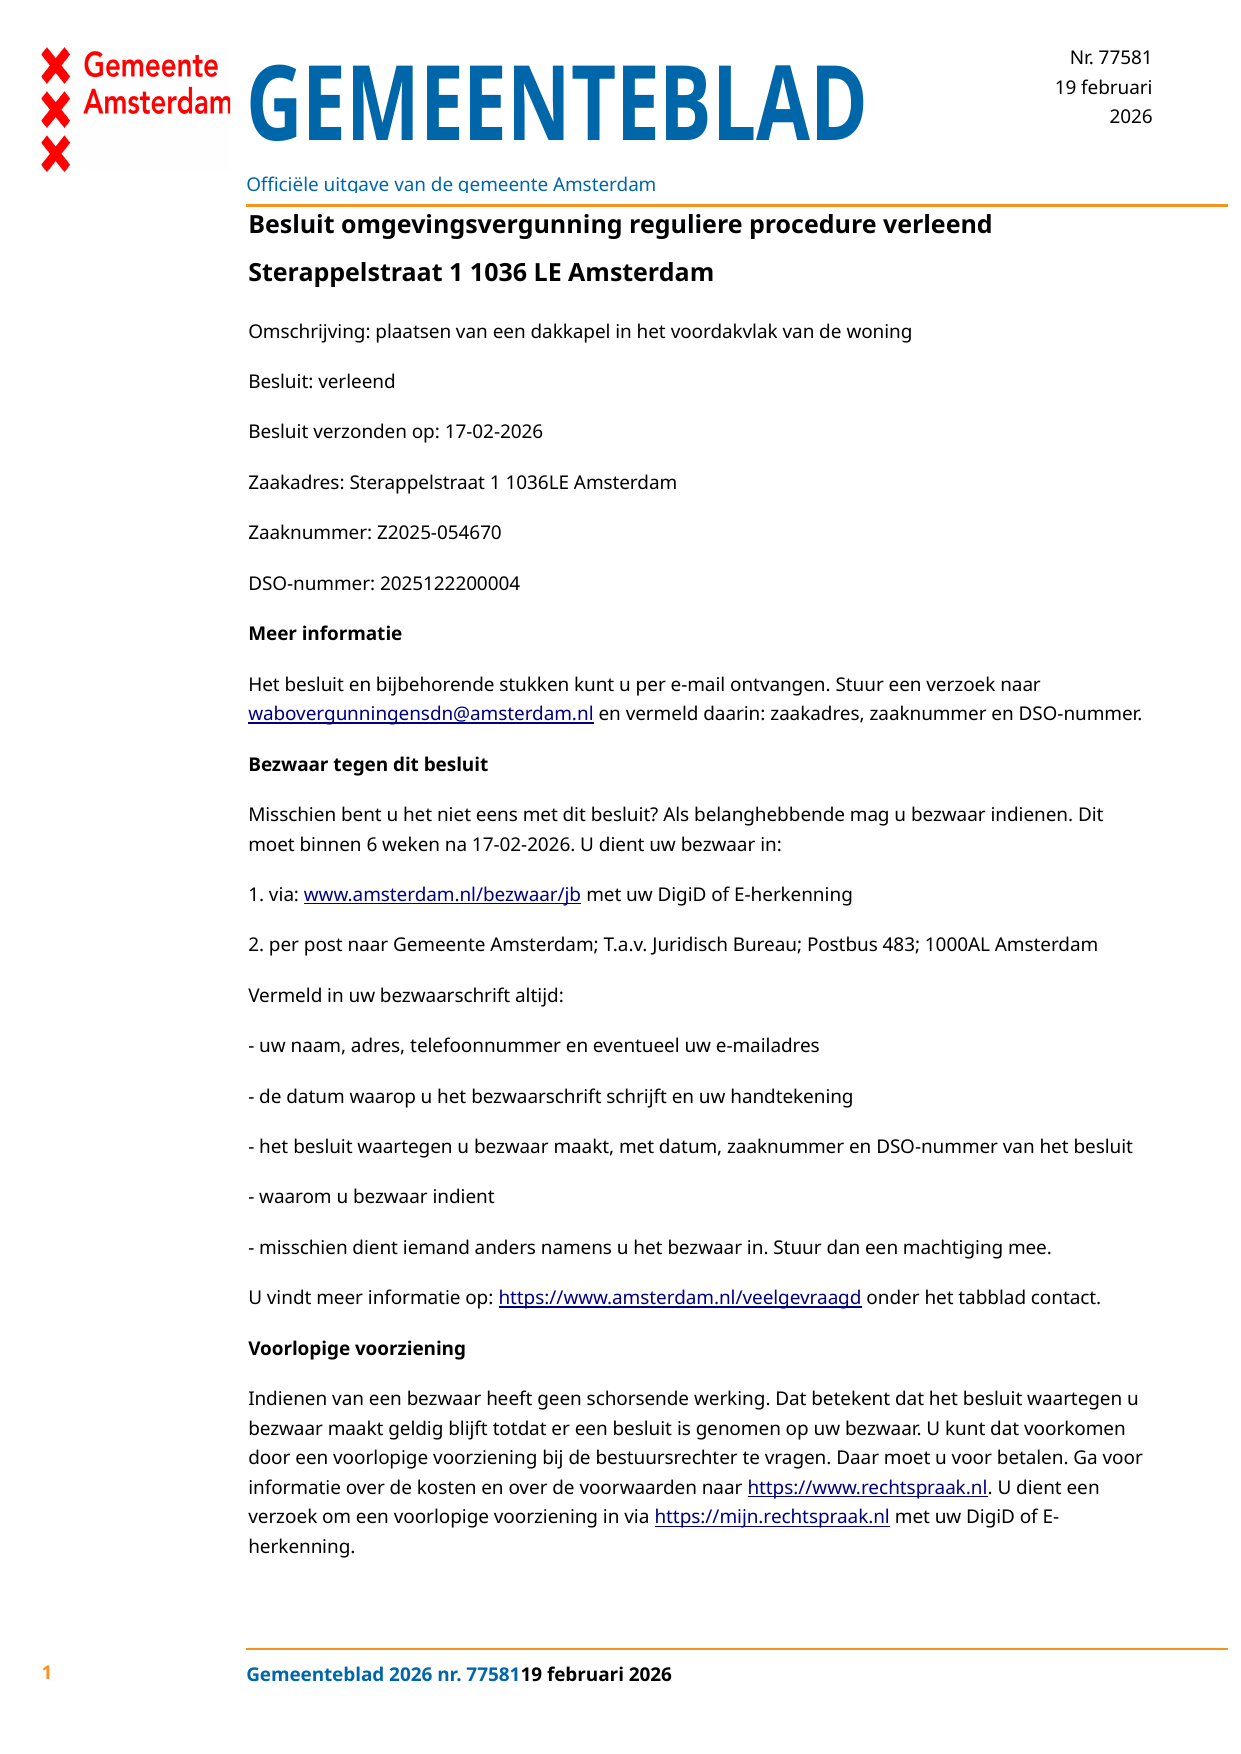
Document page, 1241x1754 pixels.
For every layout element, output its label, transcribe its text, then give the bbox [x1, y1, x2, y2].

text - uw naam, adres, telefoonnummer en eventueel uw e-mailadres [248, 1032, 1152, 1058]
text Meer informatie [248, 620, 1152, 646]
text Misschien bent u het niet eens met dit besluit? Als belanghebbende mag u bezwaar indienen. Dit moet binnen 6 weken na 17-02-2026. U dient uw bezwaar in: [248, 801, 1152, 857]
text U vindt meer informatie op: https://www.amsterdam.nl/veelgevraagd onder het tabblad contact. [248, 1284, 1152, 1310]
text Het besluit en bijbehorende stukken kunt u per e-mail ontvangen. Stuur een verzoek naar wabovergunningensdn@amsterdam.nl en vermeld daarin: zaakadres, zaaknummer en DSO-nummer. [248, 671, 1152, 726]
text Bezwaar tegen dit besluit [248, 751, 1152, 777]
text Besluit: verleend [248, 368, 1152, 394]
text Voorlopige voorziening [248, 1335, 1152, 1361]
text Zaaknummer: Z2025-054670 [248, 519, 1152, 545]
text - het besluit waartegen u bezwaar maakt, met datum, zaaknummer en DSO-nummer van het besluit [248, 1133, 1152, 1159]
text DSO-nummer: 2025122200004 [248, 570, 1152, 596]
text - de datum waarop u het bezwaarschrift schrijft en uw handtekening [248, 1083, 1152, 1109]
text Indienen van een bezwaar heeft geen schorsende werking. Dat betekent dat het besluit waartegen u bezwaar maakt geldig blijft totdat er een besluit is genomen op uw bezwaar. U kunt dat voorkomen door een voorlopige voorziening bij de bestuursrechter te vragen. Daar moet u voor betalen. Ga voor informatie over de kosten en over de voorwaarden naar https://www.rechtspraak.nl. U dient een verzoek om een voorlopige voorziening in via https://mijn.rechtspraak.nl met uw DigiD of E-herkenning. [248, 1385, 1152, 1559]
text Zaakadres: Sterappelstraat 1 1036LE Amsterdam [248, 469, 1152, 495]
text Besluit omgevingsvergunning reguliere procedure verleend Sterappelstraat 1 1036 LE Amsterdam [248, 207, 1152, 288]
text 1. via: www.amsterdam.nl/bezwaar/jb met uw DigiD of E-herkenning [248, 881, 1152, 907]
text Besluit verzonden op: 17-02-2026 [248, 419, 1152, 444]
text - misschien dient iemand anders namens u het bezwaar in. Stuur dan een machtiging mee. [248, 1234, 1152, 1260]
text Omschrijving: plaatsen van een dakkapel in het voordakvlak van de woning [248, 318, 1152, 344]
text 2. per post naar Gemeente Amsterdam; T.a.v. Juridisch Bureau; Postbus 483; 1000AL Amsterdam [248, 932, 1152, 957]
text - waarom u bezwaar indient [248, 1184, 1152, 1209]
text Vermeld in uw bezwaarschrift altijd: [248, 982, 1152, 1008]
picture [41, 47, 231, 172]
